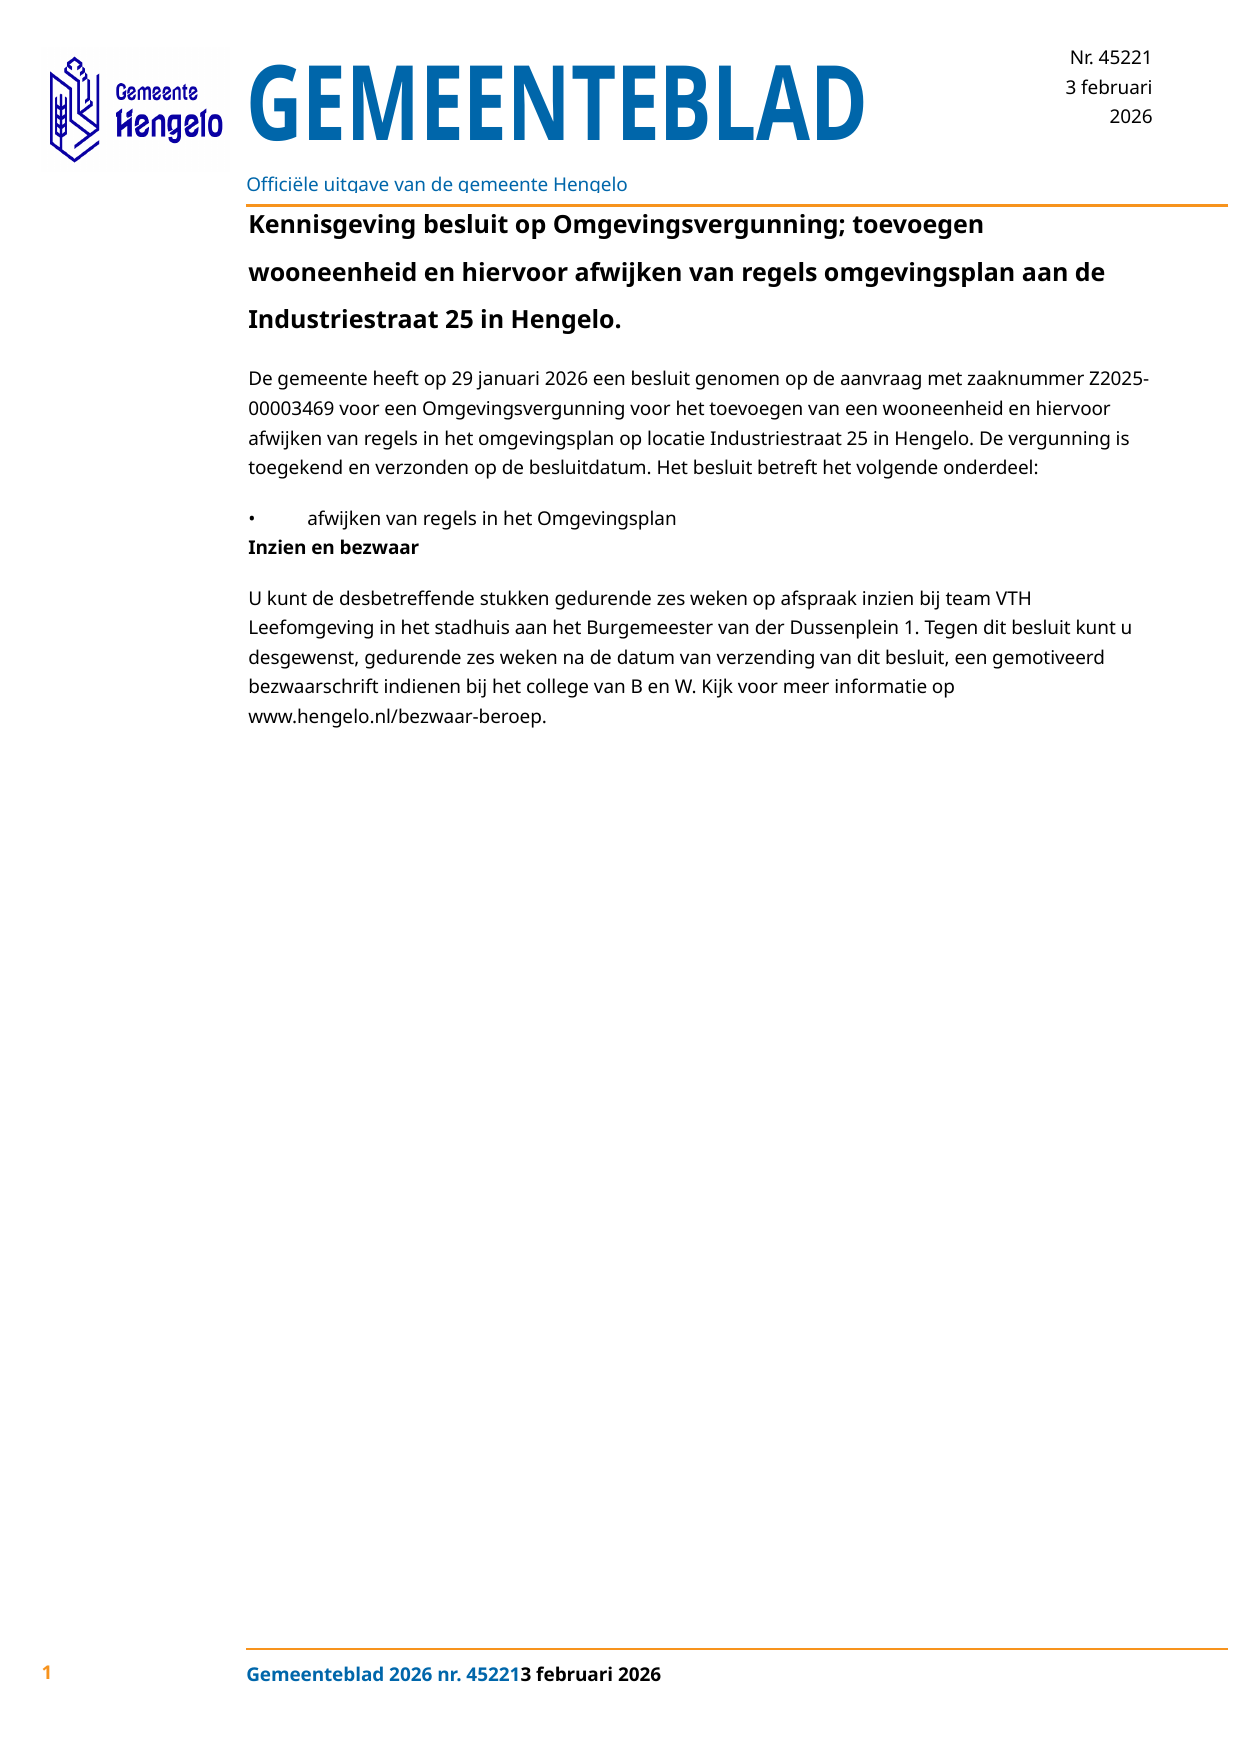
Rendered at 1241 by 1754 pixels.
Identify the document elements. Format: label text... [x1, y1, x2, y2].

text De gemeente heeft op 29 januari 2026 een besluit genomen op de aanvraag met zaaknummer Z2025-00003469 voor een Omgevingsvergunning voor het toevoegen van een wooneenheid en hiervoor afwijken van regels in het omgevingsplan op locatie Industriestraat 25 in Hengelo. De vergunning is toegekend en verzonden op de besluitdatum. Het besluit betreft het volgende onderdeel: [248, 366, 1152, 480]
picture [41, 47, 231, 172]
text U kunt de desbetreffende stukken gedurende zes weken op afspraak inzien bij team VTH Leefomgeving in het stadhuis aan het Burgemeester van der Dussenplein 1. Tegen dit besluit kunt u desgewenst, gedurende zes weken na de datum van verzending van dit besluit, een gemotiveerd bezwaarschrift indienen bij het college van B en W. Kijk voor meer informatie op www.hengelo.nl/bezwaar-beroep. [248, 585, 1152, 729]
list afwijken van regels in het Omgevingsplan [248, 505, 1152, 530]
text Kennisgeving besluit op Omgevingsvergunning; toevoegen wooneenheid en hiervoor afwijken van regels omgevingsplan aan de Industriestraat 25 in Hengelo. [248, 207, 1152, 336]
text Inzien en bezwaar [248, 534, 1152, 560]
